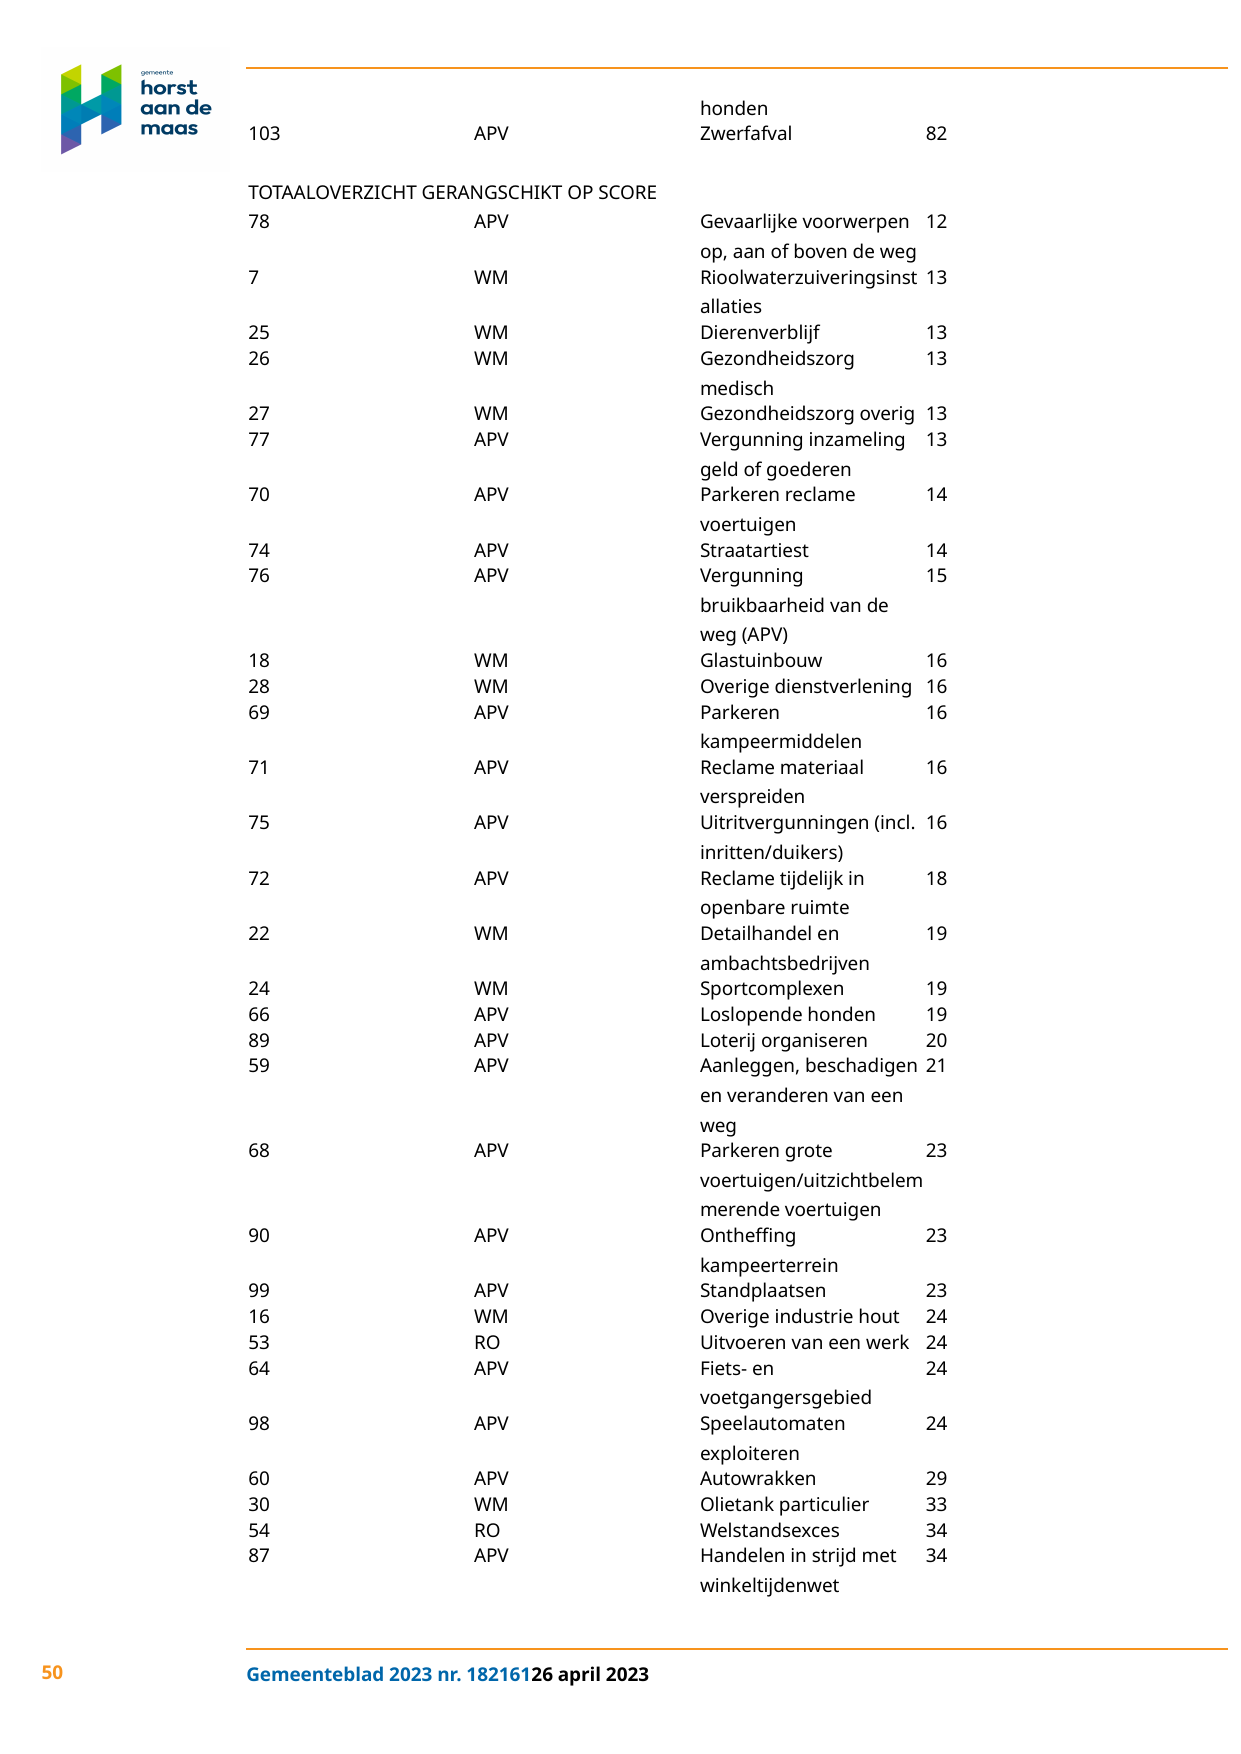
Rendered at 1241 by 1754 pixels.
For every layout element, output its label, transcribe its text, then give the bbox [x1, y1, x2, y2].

table_cell APV [474, 1223, 700, 1278]
table_cell Parkeren kampeermiddelen [700, 699, 926, 754]
table_cell 89 [248, 1027, 474, 1053]
table_cell APV [474, 699, 700, 754]
table_cell [474, 95, 700, 121]
table_cell 14 [926, 481, 1152, 537]
table_cell 16 [926, 699, 1152, 754]
table_cell 23 [926, 1223, 1152, 1278]
table_cell 99 [248, 1278, 474, 1303]
table_cell WM [474, 975, 700, 1001]
table_cell 13 [926, 426, 1152, 481]
table_cell 70 [248, 481, 474, 537]
table_cell 25 [248, 319, 474, 345]
table_cell APV [474, 1001, 700, 1027]
table_cell 23 [926, 1138, 1152, 1222]
table_cell APV [474, 1027, 700, 1053]
table_cell APV [474, 754, 700, 809]
table_cell Vergunning inzameling geld of goederen [700, 426, 926, 481]
table_cell Sportcomplexen [700, 975, 926, 1001]
table_cell APV [474, 537, 700, 562]
table_header 78 [248, 209, 474, 264]
table_cell Speelautomaten exploiteren [700, 1410, 926, 1466]
table_cell RO [474, 1517, 700, 1543]
table_cell 24 [926, 1329, 1152, 1355]
table_cell 72 [248, 865, 474, 920]
table_cell 19 [926, 920, 1152, 975]
table_cell 23 [926, 1278, 1152, 1303]
table_cell 16 [926, 648, 1152, 673]
table_cell WM [474, 920, 700, 975]
table_cell 16 [248, 1304, 474, 1329]
table_cell Rioolwaterzuiveringsinstallaties [700, 264, 926, 319]
table_cell 14 [926, 537, 1152, 562]
table_cell Detailhandel en ambachtsbedrijven [700, 920, 926, 975]
table_cell Olietank particulier [700, 1491, 926, 1517]
table_cell 29 [926, 1466, 1152, 1491]
table_cell APV [474, 1053, 700, 1137]
table_cell WM [474, 264, 700, 319]
table_header APV [474, 209, 700, 264]
table_cell 53 [248, 1329, 474, 1355]
table_cell 13 [926, 400, 1152, 426]
table_cell 68 [248, 1138, 474, 1222]
table_cell 24 [926, 1304, 1152, 1329]
table_cell 34 [926, 1543, 1152, 1598]
table_cell Gezondheidszorg medisch [700, 345, 926, 400]
text TOTAALOVERZICHT GERANGSCHIKT OP SCORE [248, 179, 1152, 205]
table_cell APV [474, 121, 700, 146]
table_cell 20 [926, 1027, 1152, 1053]
table_cell WM [474, 319, 700, 345]
table_cell WM [474, 1491, 700, 1517]
table_cell WM [474, 1304, 700, 1329]
table_cell 27 [248, 400, 474, 426]
table_cell Overige dienstverlening [700, 673, 926, 699]
table_cell 13 [926, 264, 1152, 319]
table_cell 87 [248, 1543, 474, 1598]
table_cell Ontheffing kampeerterrein [700, 1223, 926, 1278]
table_cell APV [474, 481, 700, 537]
table_cell Standplaatsen [700, 1278, 926, 1303]
table_cell 16 [926, 810, 1152, 865]
table_cell honden [700, 95, 926, 121]
table_cell 90 [248, 1223, 474, 1278]
table_cell 74 [248, 537, 474, 562]
table_cell Loslopende honden [700, 1001, 926, 1027]
table_cell RO [474, 1329, 700, 1355]
table_cell Handelen in strijd met winkeltijdenwet [700, 1543, 926, 1598]
table_cell 13 [926, 345, 1152, 400]
table_cell WM [474, 648, 700, 673]
table_cell 76 [248, 563, 474, 647]
table_cell APV [474, 865, 700, 920]
table_cell APV [474, 1466, 700, 1491]
table_cell 18 [926, 865, 1152, 920]
table_cell 69 [248, 699, 474, 754]
table_cell Straatartiest [700, 537, 926, 562]
table_cell 33 [926, 1491, 1152, 1517]
table_cell Parkeren reclame voertuigen [700, 481, 926, 537]
table_cell APV [474, 1138, 700, 1222]
table_cell 21 [926, 1053, 1152, 1137]
table_cell [248, 95, 474, 121]
table_header 12 [926, 209, 1152, 264]
table_cell APV [474, 1543, 700, 1598]
table_cell 16 [926, 673, 1152, 699]
table_cell 16 [926, 754, 1152, 809]
table_cell APV [474, 563, 700, 647]
table_cell Glastuinbouw [700, 648, 926, 673]
table_cell 54 [248, 1517, 474, 1543]
table_cell Welstandsexces [700, 1517, 926, 1543]
table_cell 13 [926, 319, 1152, 345]
table_cell 64 [248, 1355, 474, 1410]
table_cell 24 [248, 975, 474, 1001]
table_cell [926, 95, 1152, 121]
table_cell 103 [248, 121, 474, 146]
table_cell WM [474, 673, 700, 699]
table_cell 82 [926, 121, 1152, 146]
picture [41, 47, 231, 172]
table_cell 22 [248, 920, 474, 975]
table_cell APV [474, 426, 700, 481]
table_cell Vergunning bruikbaarheid van de weg (APV) [700, 563, 926, 647]
table_cell 7 [248, 264, 474, 319]
table_cell 28 [248, 673, 474, 699]
table_cell WM [474, 345, 700, 400]
table_cell 19 [926, 975, 1152, 1001]
table_cell Loterij organiseren [700, 1027, 926, 1053]
table_cell 71 [248, 754, 474, 809]
table_cell 24 [926, 1355, 1152, 1410]
table_cell APV [474, 810, 700, 865]
table_cell WM [474, 400, 700, 426]
table_cell APV [474, 1410, 700, 1466]
table_cell 24 [926, 1410, 1152, 1466]
table_cell Gezondheidszorg overig [700, 400, 926, 426]
table_cell Zwerfafval [700, 121, 926, 146]
table_cell APV [474, 1278, 700, 1303]
table_cell 66 [248, 1001, 474, 1027]
table_cell Uitritvergunningen (incl. inritten/duikers) [700, 810, 926, 865]
table_cell Parkeren grote voertuigen/uitzichtbelemmerende voertuigen [700, 1138, 926, 1222]
table_cell Autowrakken [700, 1466, 926, 1491]
table_cell 75 [248, 810, 474, 865]
table_cell 59 [248, 1053, 474, 1137]
table_cell 26 [248, 345, 474, 400]
table_cell 77 [248, 426, 474, 481]
table_cell 15 [926, 563, 1152, 647]
table_cell APV [474, 1355, 700, 1410]
table_cell Fiets- en voetgangersgebied [700, 1355, 926, 1410]
table_header Gevaarlijke voorwerpen op, aan of boven de weg [700, 209, 926, 264]
table_cell Dierenverblijf [700, 319, 926, 345]
table_cell 98 [248, 1410, 474, 1466]
table_cell Reclame tijdelijk in openbare ruimte [700, 865, 926, 920]
table_cell 60 [248, 1466, 474, 1491]
table_cell 30 [248, 1491, 474, 1517]
table_cell Uitvoeren van een werk [700, 1329, 926, 1355]
table_cell 18 [248, 648, 474, 673]
table_cell Reclame materiaal verspreiden [700, 754, 926, 809]
table_cell Aanleggen, beschadigen en veranderen van een weg [700, 1053, 926, 1137]
table_cell 34 [926, 1517, 1152, 1543]
table_cell 19 [926, 1001, 1152, 1027]
table_cell Overige industrie hout [700, 1304, 926, 1329]
